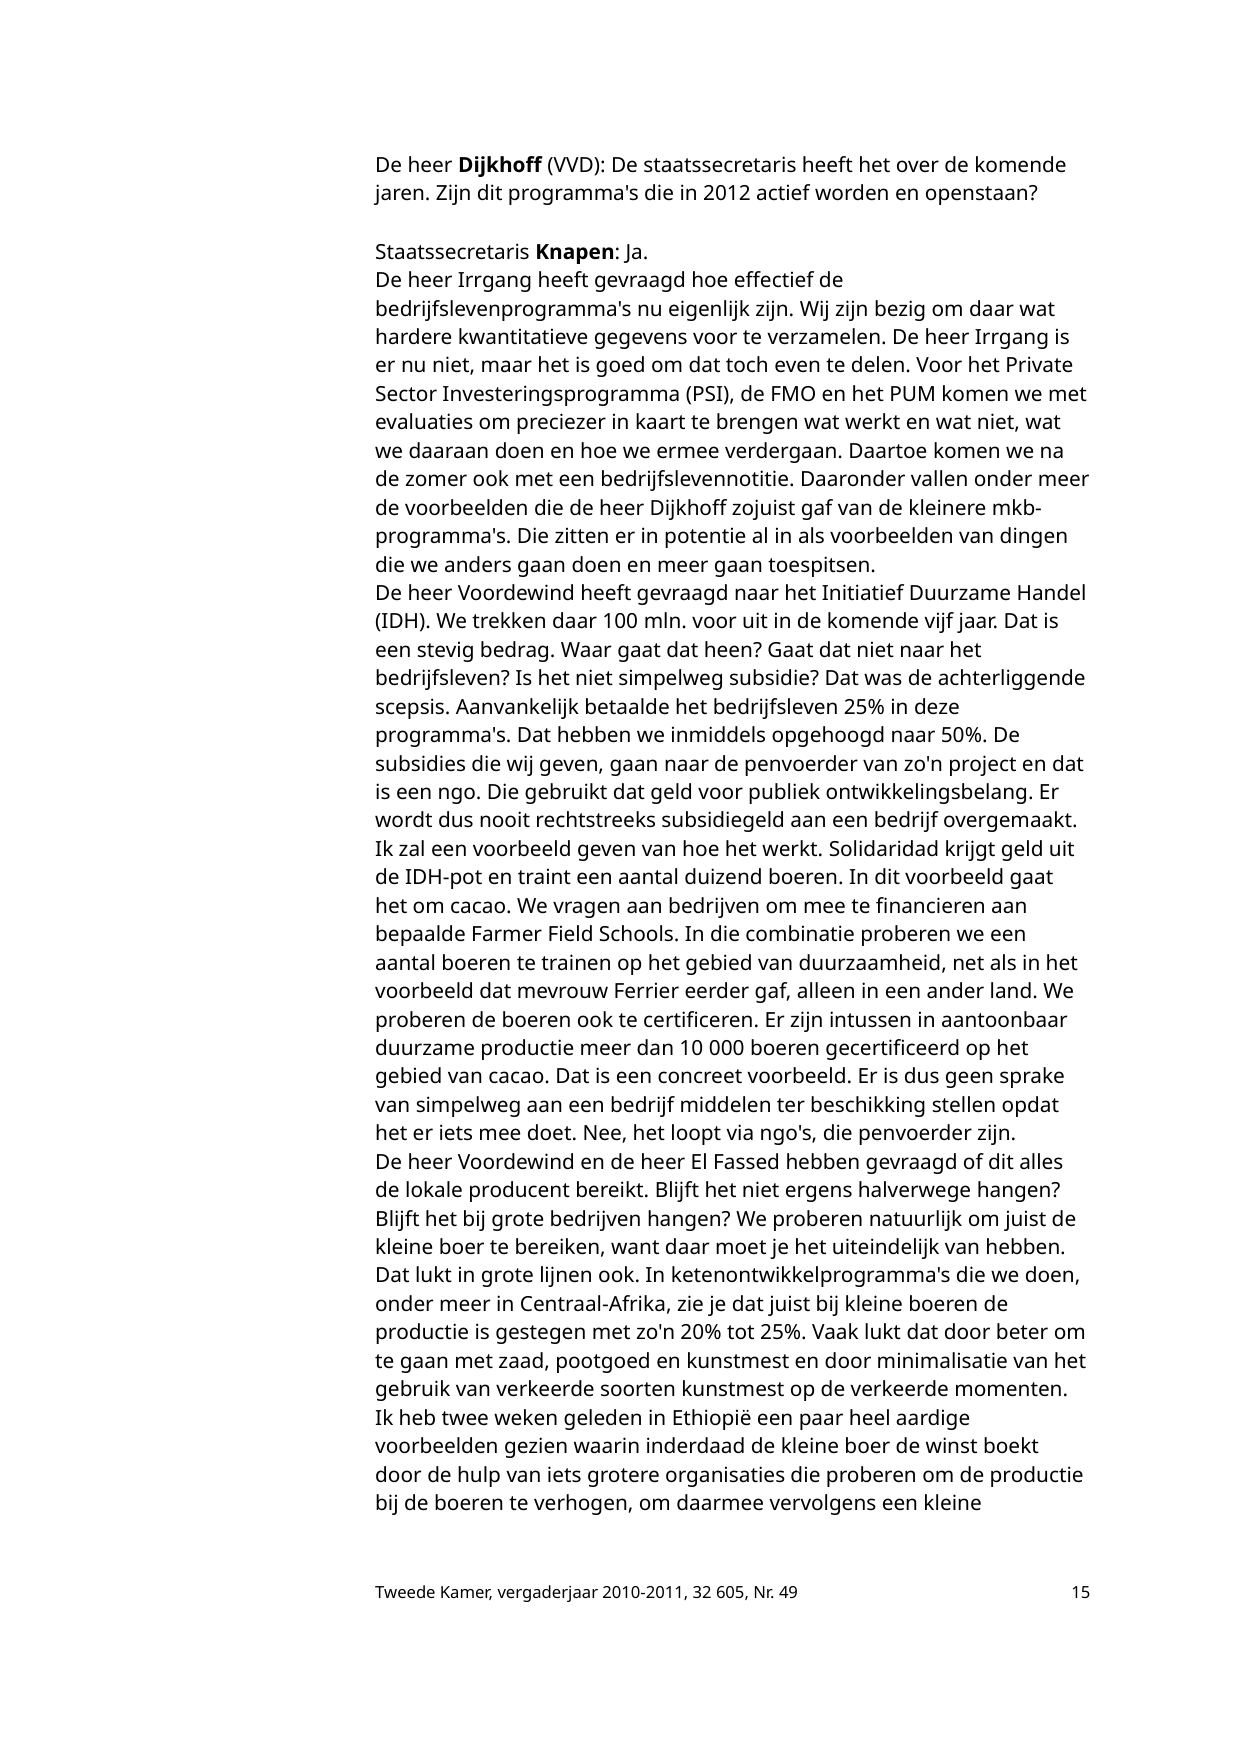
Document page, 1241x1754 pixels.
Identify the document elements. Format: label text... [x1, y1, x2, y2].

text De heer Irrgang heeft gevraagd hoe effectief de bedrijfslevenprogramma's nu eigenlijk zijn. Wij zijn bezig om daar wat hardere kwantitatieve gegevens voor te verzamelen. De heer Irrgang is er nu niet, maar het is goed om dat toch even te delen. Voor het Private Sector Investeringsprogramma (PSI), de FMO en het PUM komen we met evaluaties om preciezer in kaart te brengen wat werkt en wat niet, wat we daaraan doen en hoe we ermee verdergaan. Daartoe komen we na de zomer ook met een bedrijfslevennotitie. Daaronder vallen onder meer de voorbeelden die de heer Dijkhoff zojuist gaf van de kleinere mkb-programma's. Die zitten er in potentie al in als voorbeelden van dingen die we anders gaan doen en meer gaan toespitsen. [375, 265, 1090, 578]
text De heer Voordewind heeft gevraagd naar het Initiatief Duurzame Handel (IDH). We trekken daar 100 mln. voor uit in de komende vijf jaar. Dat is een stevig bedrag. Waar gaat dat heen? Gaat dat niet naar het bedrijfsleven? Is het niet simpelweg subsidie? Dat was de achterliggende scepsis. Aanvankelijk betaalde het bedrijfsleven 25% in deze programma's. Dat hebben we inmiddels opgehoogd naar 50%. De subsidies die wij geven, gaan naar de penvoerder van zo'n project en dat is een ngo. Die gebruikt dat geld voor publiek ontwikkelingsbelang. Er wordt dus nooit rechtstreeks subsidiegeld aan een bedrijf overgemaakt. Ik zal een voorbeeld geven van hoe het werkt. Solidaridad krijgt geld uit de IDH-pot en traint een aantal duizend boeren. In dit voorbeeld gaat het om cacao. We vragen aan bedrijven om mee te financieren aan bepaalde Farmer Field Schools. In die combinatie proberen we een aantal boeren te trainen op het gebied van duurzaamheid, net als in het voorbeeld dat mevrouw Ferrier eerder gaf, alleen in een ander land. We proberen de boeren ook te certificeren. Er zijn intussen in aantoonbaar duurzame productie meer dan 10 000 boeren gecertificeerd op het gebied van cacao. Dat is een concreet voorbeeld. Er is dus geen sprake van simpelweg aan een bedrijf middelen ter beschikking stellen opdat het er iets mee doet. Nee, het loopt via ngo's, die penvoerder zijn. [375, 578, 1090, 1147]
text Staatssecretaris Knapen: Ja. [375, 237, 1090, 265]
text De heer Dijkhoff (VVD): De staatssecretaris heeft het over de komende jaren. Zijn dit programma's die in 2012 actief worden en openstaan? [375, 150, 1090, 207]
text De heer Voordewind en de heer El Fassed hebben gevraagd of dit alles de lokale producent bereikt. Blijft het niet ergens halverwege hangen? Blijft het bij grote bedrijven hangen? We proberen natuurlijk om juist de kleine boer te bereiken, want daar moet je het uiteindelijk van hebben. Dat lukt in grote lijnen ook. In ketenontwikkelprogramma's die we doen, onder meer in Centraal-Afrika, zie je dat juist bij kleine boeren de productie is gestegen met zo'n 20% tot 25%. Vaak lukt dat door beter om te gaan met zaad, pootgoed en kunstmest en door minimalisatie van het gebruik van verkeerde soorten kunstmest op de verkeerde momenten. Ik heb twee weken geleden in Ethiopië een paar heel aardige voorbeelden gezien waarin inderdaad de kleine boer de winst boekt door de hulp van iets grotere organisaties die proberen om de productie bij de boeren te verhogen, om daarmee vervolgens een kleine [375, 1147, 1090, 1517]
